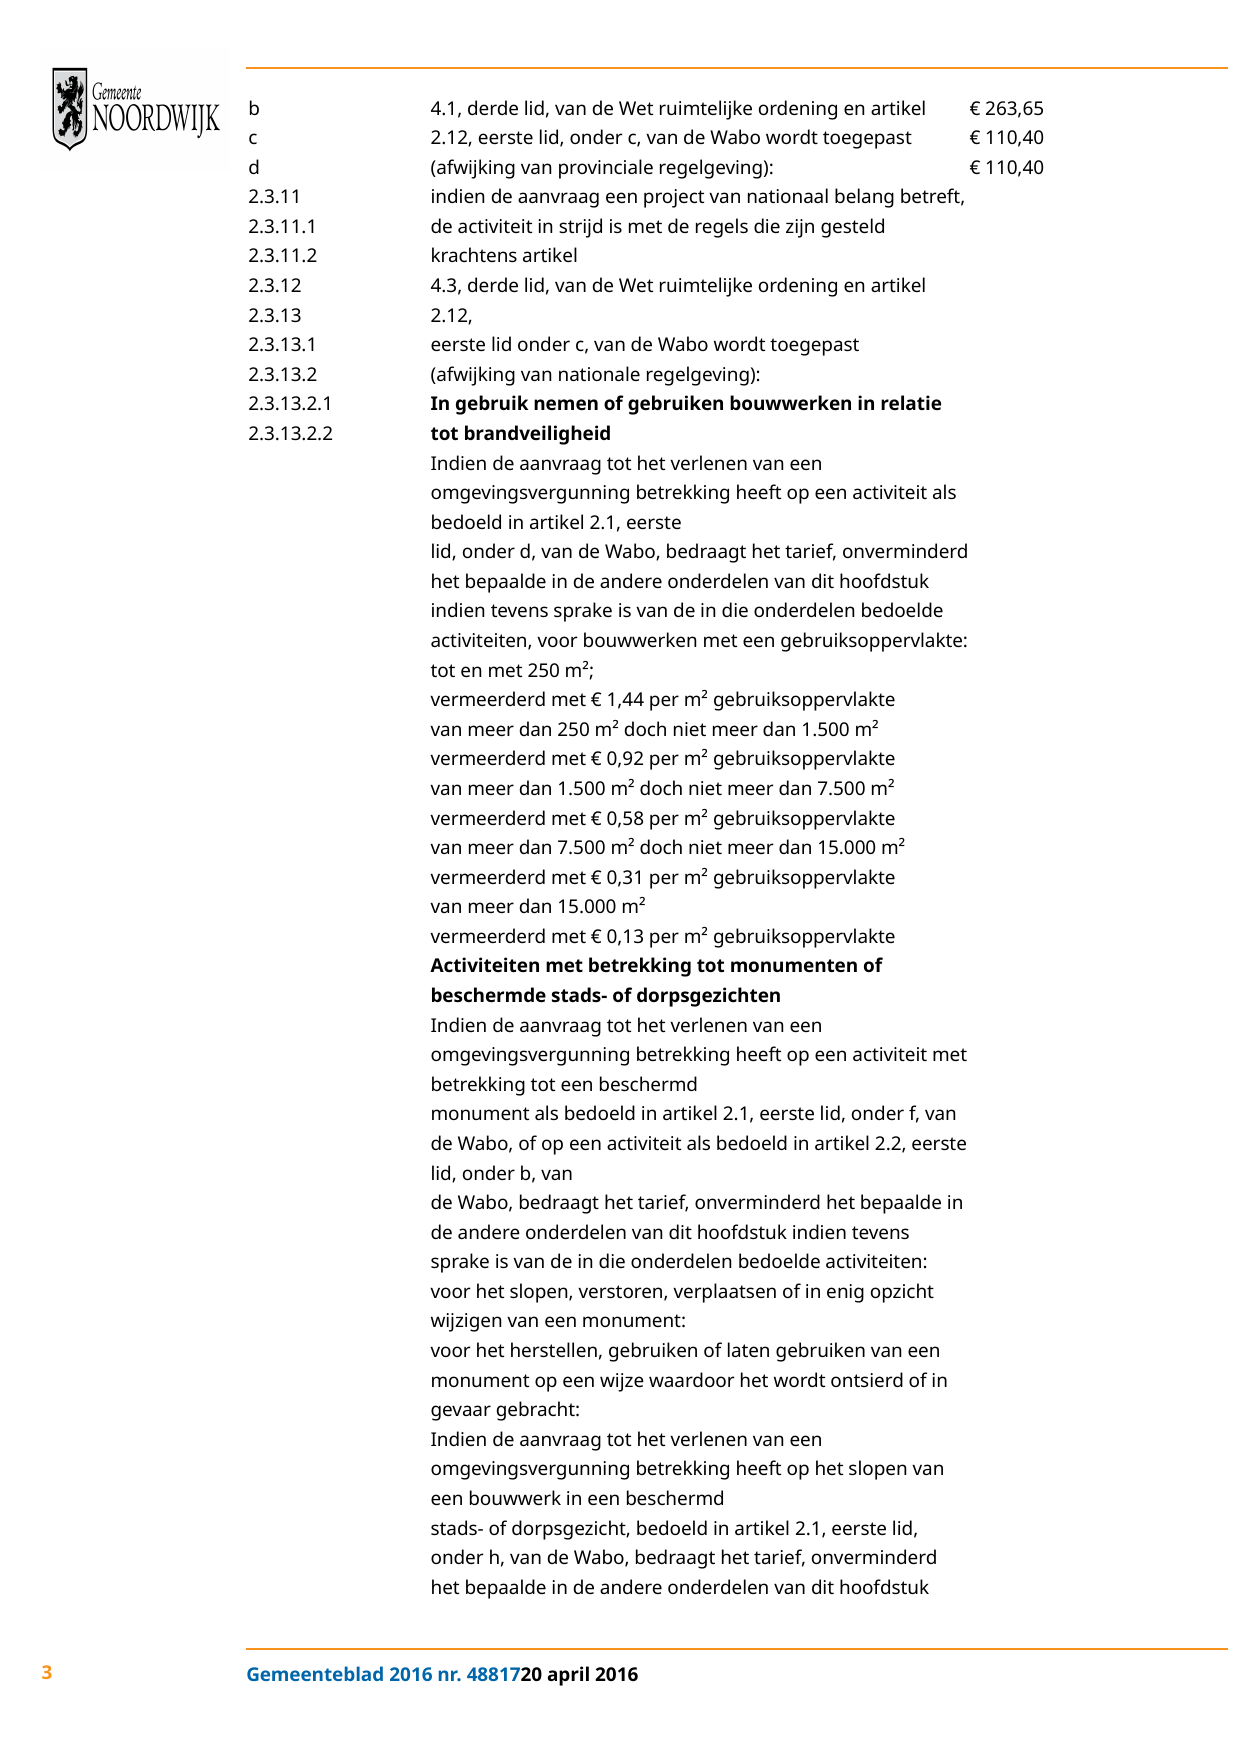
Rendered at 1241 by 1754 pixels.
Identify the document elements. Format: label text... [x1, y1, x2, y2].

table_cell b c d 2.3.11 2.3.11.1 2.3.11.2 2.3.12 2.3.13 2.3.13.1 2.3.13.2 2.3.13.2.1 2.3.13.2.2 [248, 95, 430, 1600]
table_cell 4.1, derde lid, van de Wet ruimtelijke ordening en artikel 2.12, eerste lid, onder c, van de Wabo wordt toegepast (afwijking van provinciale regelgeving): indien de aanvraag een project van nationaal belang betreft, de activiteit in strijd is met de regels die zijn gesteld krachtens artikel 4.3, derde lid, van de Wet ruimtelijke ordening en artikel 2.12, eerste lid onder c, van de Wabo wordt toegepast (afwijking van nationale regelgeving): In gebruik nemen of gebruiken bouwwerken in relatie tot brandveiligheid Indien de aanvraag tot het verlenen van een omgevingsvergunning betrekking heeft op een activiteit als bedoeld in artikel 2.1, eerste lid, onder d, van de Wabo, bedraagt het tarief, onverminderd het bepaalde in de andere onderdelen van dit hoofdstuk indien tevens sprake is van de in die onderdelen bedoelde activiteiten, voor bouwwerken met een gebruiksoppervlakte: tot en met 250 m²; vermeerderd met € 1,44 per m² gebruiksoppervlakte van meer dan 250 m² doch niet meer dan 1.500 m² vermeerderd met € 0,92 per m² gebruiksoppervlakte van meer dan 1.500 m² doch niet meer dan 7.500 m² vermeerderd met € 0,58 per m² gebruiksoppervlakte van meer dan 7.500 m² doch niet meer dan 15.000 m² vermeerderd met € 0,31 per m² gebruiksoppervlakte van meer dan 15.000 m² vermeerderd met € 0,13 per m² gebruiksoppervlakte Activiteiten met betrekking tot monumenten of beschermde stads- of dorpsgezichten Indien de aanvraag tot het verlenen van een omgevingsvergunning betrekking heeft op een activiteit met betrekking tot een beschermd monument als bedoeld in artikel 2.1, eerste lid, onder f, van de Wabo, of op een activiteit als bedoeld in artikel 2.2, eerste lid, onder b, van de Wabo, bedraagt het tarief, onverminderd het bepaalde in de andere onderdelen van dit hoofdstuk indien tevens sprake is van de in die onderdelen bedoelde activiteiten: voor het slopen, verstoren, verplaatsen of in enig opzicht wijzigen van een monument: voor het herstellen, gebruiken of laten gebruiken van een monument op een wijze waardoor het wordt ontsierd of in gevaar gebracht: Indien de aanvraag tot het verlenen van een omgevingsvergunning betrekking heeft op het slopen van een bouwwerk in een beschermd stads- of dorpsgezicht, bedoeld in artikel 2.1, eerste lid, onder h, van de Wabo, bedraagt het tarief, onverminderd het bepaalde in de andere onderdelen van dit hoofdstuk [430, 95, 969, 1600]
table_cell € 263,65 € 110,40 € 110,40 [969, 95, 1152, 1600]
picture [41, 47, 231, 172]
